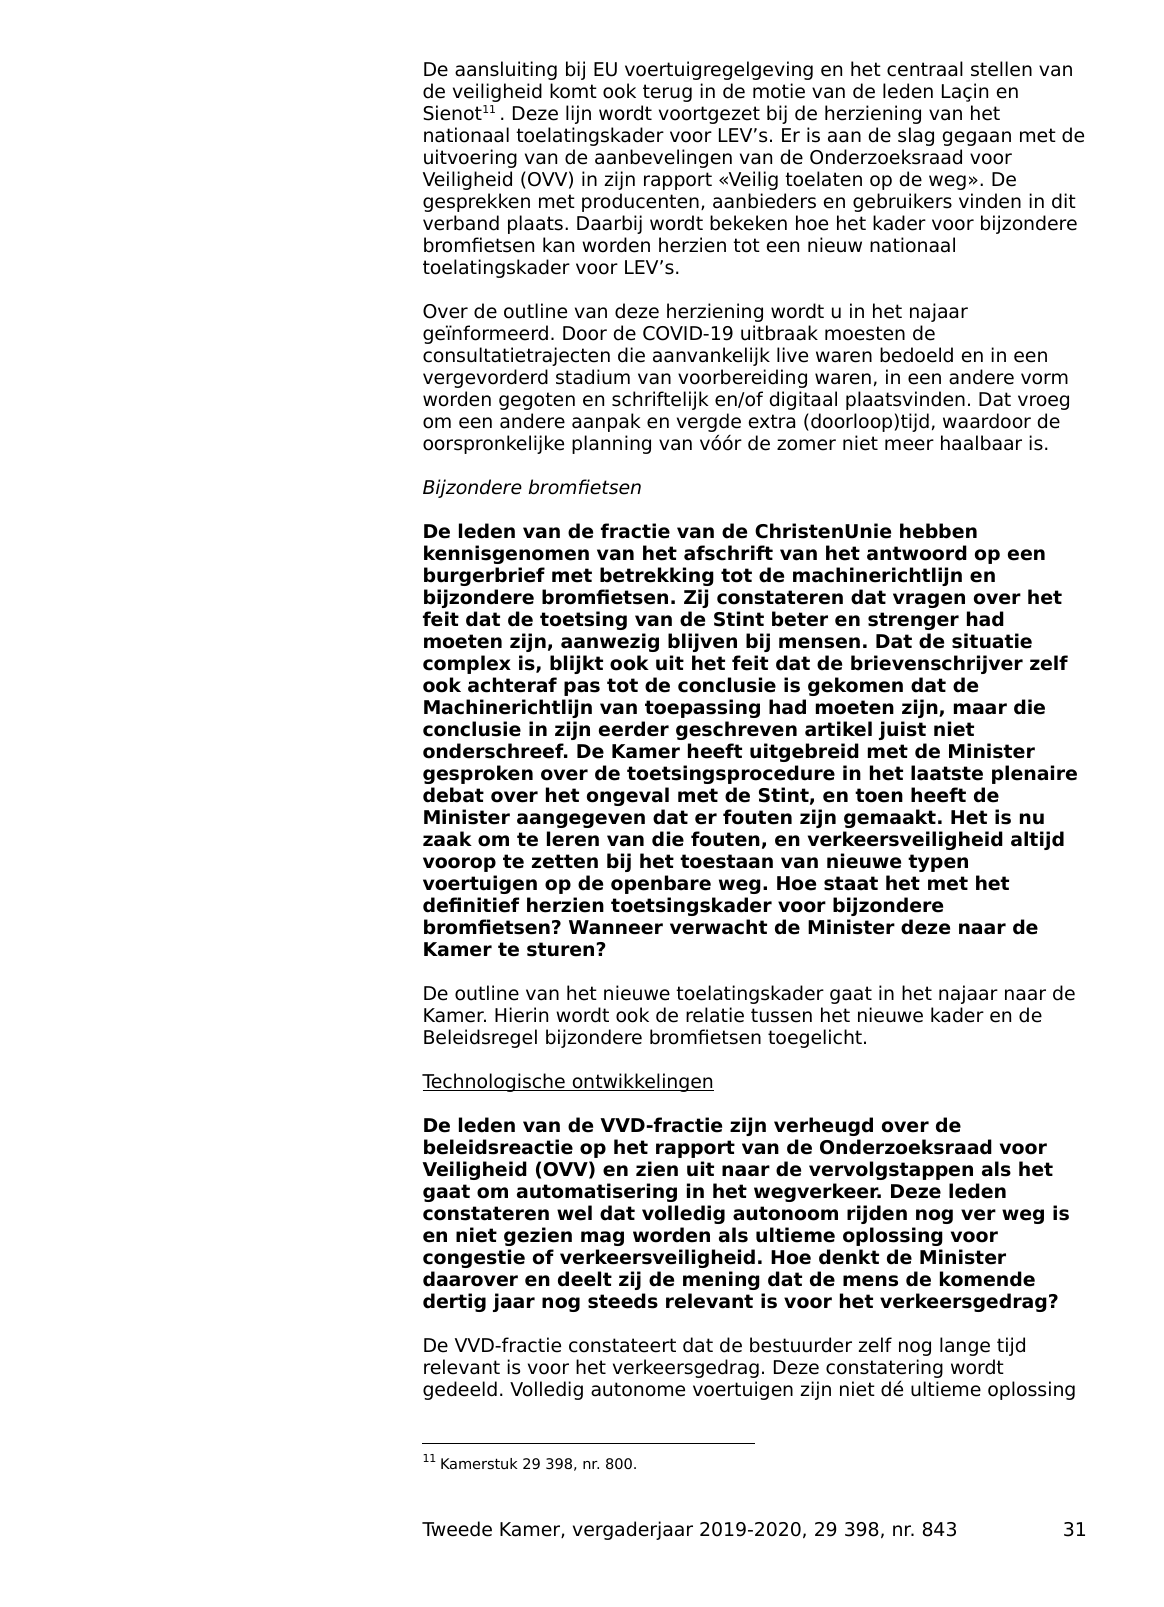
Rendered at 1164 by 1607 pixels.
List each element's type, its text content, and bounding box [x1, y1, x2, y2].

text Kamerstuk 29 398, nr. 800. [422, 1452, 1087, 1474]
text De VVD-fractie constateert dat de bestuurder zelf nog lange tijd relevant is voor het verkeersgedrag. Deze constatering wordt gedeeld. Volledig autonome voertuigen zijn niet dé ultieme oplossing [422, 1335, 1087, 1401]
subtitle Technologische ontwikkelingen [422, 1071, 1087, 1093]
text Over de outline van deze herziening wordt u in het najaar geïnformeerd. Door de COVID-19 uitbraak moesten de consultatietrajecten die aanvankelijk live waren bedoeld en in een vergevorderd stadium van voorbereiding waren, in een andere vorm worden gegoten en schriftelijk en/of digitaal plaatsvinden. Dat vroeg om een andere aanpak en vergde extra (doorloop)tijd, waardoor de oorspronkelijke planning van vóór de zomer niet meer haalbaar is. [422, 301, 1087, 455]
text De outline van het nieuwe toelatingskader gaat in het najaar naar de Kamer. Hierin wordt ook de relatie tussen het nieuwe kader en de Beleidsregel bijzondere bromfietsen toegelicht. [422, 983, 1087, 1049]
text De leden van de VVD-fractie zijn verheugd over de beleidsreactie op het rapport van de Onderzoeksraad voor Veiligheid (OVV) en zien uit naar de vervolgstappen als het gaat om automatisering in het wegverkeer. Deze leden constateren wel dat volledig autonoom rijden nog ver weg is en niet gezien mag worden als ultieme oplossing voor congestie of verkeersveiligheid. Hoe denkt de Minister daarover en deelt zij de mening dat de mens de komende dertig jaar nog steeds relevant is voor het verkeersgedrag? [422, 1115, 1087, 1313]
subtitle Bijzondere bromfietsen [422, 477, 1087, 499]
text De aansluiting bij EU voertuigregelgeving en het centraal stellen van de veiligheid komt ook terug in de motie van de leden Laçin en Sienot. Deze lijn wordt voortgezet bij de herziening van het nationaal toelatingskader voor LEV’s. Er is aan de slag gegaan met de uitvoering van de aanbevelingen van de Onderzoeksraad voor Veiligheid (OVV) in zijn rapport «Veilig toelaten op de weg». De gesprekken met producenten, aanbieders en gebruikers vinden in dit verband plaats. Daarbij wordt bekeken hoe het kader voor bijzondere bromfietsen kan worden herzien tot een nieuw nationaal toelatingskader voor LEV’s. [422, 59, 1087, 279]
text De leden van de fractie van de ChristenUnie hebben kennisgenomen van het afschrift van het antwoord op een burgerbrief met betrekking tot de machinerichtlijn en bijzondere bromfietsen. Zij constateren dat vragen over het feit dat de toetsing van de Stint beter en strenger had moeten zijn, aanwezig blijven bij mensen. Dat de situatie complex is, blijkt ook uit het feit dat de brievenschrijver zelf ook achteraf pas tot de conclusie is gekomen dat de Machinerichtlijn van toepassing had moeten zijn, maar die conclusie in zijn eerder geschreven artikel juist niet onderschreef. De Kamer heeft uitgebreid met de Minister gesproken over de toetsingsprocedure in het laatste plenaire debat over het ongeval met de Stint, en toen heeft de Minister aangegeven dat er fouten zijn gemaakt. Het is nu zaak om te leren van die fouten, en verkeersveiligheid altijd voorop te zetten bij het toestaan van nieuwe typen voertuigen op de openbare weg. Hoe staat het met het definitief herzien toetsingskader voor bijzondere bromfietsen? Wanneer verwacht de Minister deze naar de Kamer te sturen? [422, 521, 1087, 961]
